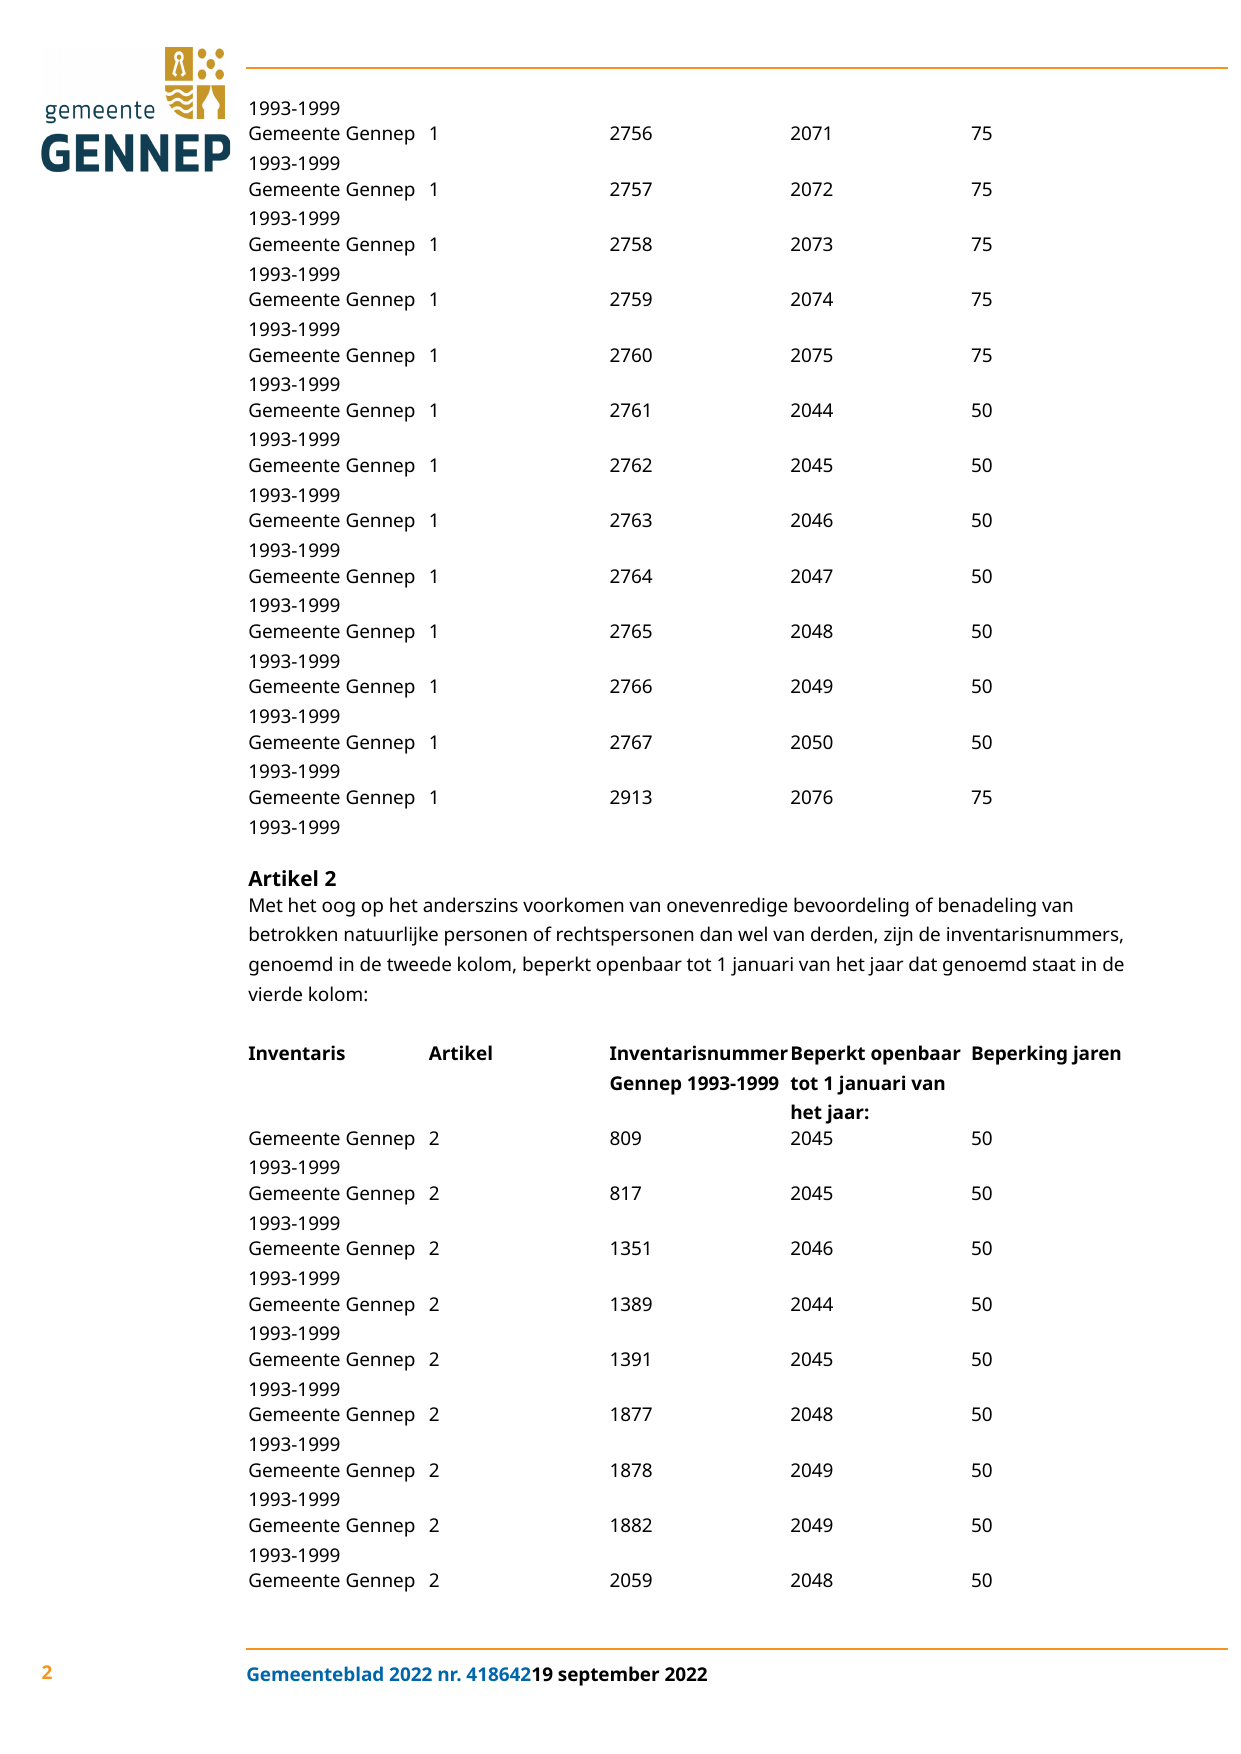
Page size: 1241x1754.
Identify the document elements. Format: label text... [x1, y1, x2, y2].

table_cell 50 [971, 1402, 1152, 1457]
table_cell 1 [429, 563, 609, 618]
table_cell Gemeente Gennep 1993-1999 [248, 508, 429, 563]
table_cell 1 [429, 397, 609, 452]
table_cell 2049 [790, 1512, 971, 1567]
table_cell 1389 [609, 1291, 790, 1346]
table_cell 75 [971, 176, 1152, 231]
table_cell 50 [971, 674, 1152, 729]
table_cell Gemeente Gennep 1993-1999 [248, 1291, 429, 1346]
table_cell 1 [429, 674, 609, 729]
text Met het oog op het anderszins voorkomen van onevenredige bevoordeling of benadeling van betrokken natuurlijke personen of rechtspersonen dan wel van derden, zijn de inventarisnummers, genoemd in de tweede kolom, beperkt openbaar tot 1 januari van het jaar dat genoemd staat in de vierde kolom: [248, 892, 1152, 1007]
table_cell 2913 [609, 784, 790, 839]
table_cell 2767 [609, 729, 790, 784]
table_cell [429, 95, 609, 121]
table_cell 2076 [790, 784, 971, 839]
table_cell Gemeente Gennep 1993-1999 [248, 784, 429, 839]
table_cell 2 [429, 1180, 609, 1236]
table_cell 50 [971, 1236, 1152, 1291]
table_cell Gemeente Gennep 1993-1999 [248, 1236, 429, 1291]
table_cell 2762 [609, 453, 790, 508]
table_cell 2044 [790, 397, 971, 452]
table_cell 817 [609, 1180, 790, 1236]
table_cell Gemeente Gennep 1993-1999 [248, 453, 429, 508]
table_cell 2049 [790, 1457, 971, 1512]
table_cell 1 [429, 176, 609, 231]
table_cell 2075 [790, 342, 971, 397]
table_cell 50 [971, 1457, 1152, 1512]
table_cell 50 [971, 729, 1152, 784]
table_cell Gemeente Gennep 1993-1999 [248, 1180, 429, 1236]
table_cell 2760 [609, 342, 790, 397]
table_cell 50 [971, 1291, 1152, 1346]
table_cell 2044 [790, 1291, 971, 1346]
table_header Inventarisnummer Gennep 1993-1999 [609, 1040, 790, 1125]
table_cell 2048 [790, 618, 971, 674]
table_cell 50 [971, 563, 1152, 618]
table_cell Gemeente Gennep 1993-1999 [248, 1402, 429, 1457]
table_cell 2 [429, 1457, 609, 1512]
table_cell [790, 95, 971, 121]
table_cell Gemeente Gennep 1993-1999 [248, 176, 429, 231]
table_cell 1 [429, 508, 609, 563]
table_cell 2765 [609, 618, 790, 674]
table_cell 2047 [790, 563, 971, 618]
table_cell 50 [971, 618, 1152, 674]
table_cell 50 [971, 508, 1152, 563]
table_cell 2046 [790, 508, 971, 563]
table_cell Gemeente Gennep 1993-1999 [248, 618, 429, 674]
table_cell Gemeente Gennep 1993-1999 [248, 1512, 429, 1567]
table_header Inventaris [248, 1040, 429, 1125]
table_cell 2756 [609, 121, 790, 176]
table_cell Gemeente Gennep 1993-1999 [248, 674, 429, 729]
table_cell Gemeente Gennep 1993-1999 [248, 286, 429, 342]
table_cell 2046 [790, 1236, 971, 1291]
table_cell 1993-1999 [248, 95, 429, 121]
table_cell 809 [609, 1125, 790, 1180]
table_cell 2059 [609, 1568, 790, 1593]
table_cell 2758 [609, 231, 790, 286]
table_cell 2761 [609, 397, 790, 452]
table_cell 1351 [609, 1236, 790, 1291]
table_cell Gemeente Gennep 1993-1999 [248, 342, 429, 397]
table_cell 2074 [790, 286, 971, 342]
table_cell 2 [429, 1568, 609, 1593]
table_cell Gemeente Gennep 1993-1999 [248, 397, 429, 452]
table_cell 2048 [790, 1402, 971, 1457]
table_cell 2050 [790, 729, 971, 784]
table_header Beperkt openbaar tot 1 januari van het jaar: [790, 1040, 971, 1125]
table_cell 50 [971, 453, 1152, 508]
table_cell 2045 [790, 1346, 971, 1402]
table_cell 1 [429, 286, 609, 342]
table_cell 2 [429, 1291, 609, 1346]
table_cell 2759 [609, 286, 790, 342]
table_cell 1 [429, 121, 609, 176]
table_cell 50 [971, 1180, 1152, 1236]
table_cell 2045 [790, 1125, 971, 1180]
table_cell Gemeente Gennep 1993-1999 [248, 1457, 429, 1512]
table_header Beperking jaren [971, 1040, 1152, 1125]
picture [41, 47, 231, 172]
table_cell Gemeente Gennep [248, 1568, 429, 1593]
table_cell 50 [971, 1512, 1152, 1567]
table_cell 50 [971, 397, 1152, 452]
table_cell 75 [971, 121, 1152, 176]
table_cell Gemeente Gennep 1993-1999 [248, 231, 429, 286]
table_cell 2071 [790, 121, 971, 176]
table_cell 2 [429, 1346, 609, 1402]
table_cell 1878 [609, 1457, 790, 1512]
table_cell 1882 [609, 1512, 790, 1567]
table_cell Gemeente Gennep 1993-1999 [248, 563, 429, 618]
table_cell Gemeente Gennep 1993-1999 [248, 729, 429, 784]
table_cell 1 [429, 342, 609, 397]
table_cell 1 [429, 729, 609, 784]
table_cell 2073 [790, 231, 971, 286]
table_cell 75 [971, 231, 1152, 286]
table_cell 1 [429, 784, 609, 839]
table_cell 1 [429, 453, 609, 508]
table_cell [971, 95, 1152, 121]
table_cell 75 [971, 342, 1152, 397]
table_cell 2049 [790, 674, 971, 729]
table_cell 2766 [609, 674, 790, 729]
text Artikel 2 [248, 864, 1152, 892]
table_cell 2763 [609, 508, 790, 563]
table_cell Gemeente Gennep 1993-1999 [248, 121, 429, 176]
table_cell 1 [429, 231, 609, 286]
table_cell 75 [971, 286, 1152, 342]
table_cell 50 [971, 1125, 1152, 1180]
table_cell 1 [429, 618, 609, 674]
table_header Artikel [429, 1040, 609, 1125]
table_cell Gemeente Gennep 1993-1999 [248, 1346, 429, 1402]
table_cell 2 [429, 1125, 609, 1180]
table_cell 2 [429, 1512, 609, 1567]
table_cell 2757 [609, 176, 790, 231]
table_cell 50 [971, 1346, 1152, 1402]
table_cell Gemeente Gennep 1993-1999 [248, 1125, 429, 1180]
table_cell 2 [429, 1236, 609, 1291]
table_cell 50 [971, 1568, 1152, 1593]
table_cell 1391 [609, 1346, 790, 1402]
table_cell 1877 [609, 1402, 790, 1457]
table_cell [609, 95, 790, 121]
table_cell 2045 [790, 453, 971, 508]
table_cell 2764 [609, 563, 790, 618]
table_cell 75 [971, 784, 1152, 839]
table_cell 2048 [790, 1568, 971, 1593]
table_cell 2072 [790, 176, 971, 231]
table_cell 2 [429, 1402, 609, 1457]
table_cell 2045 [790, 1180, 971, 1236]
